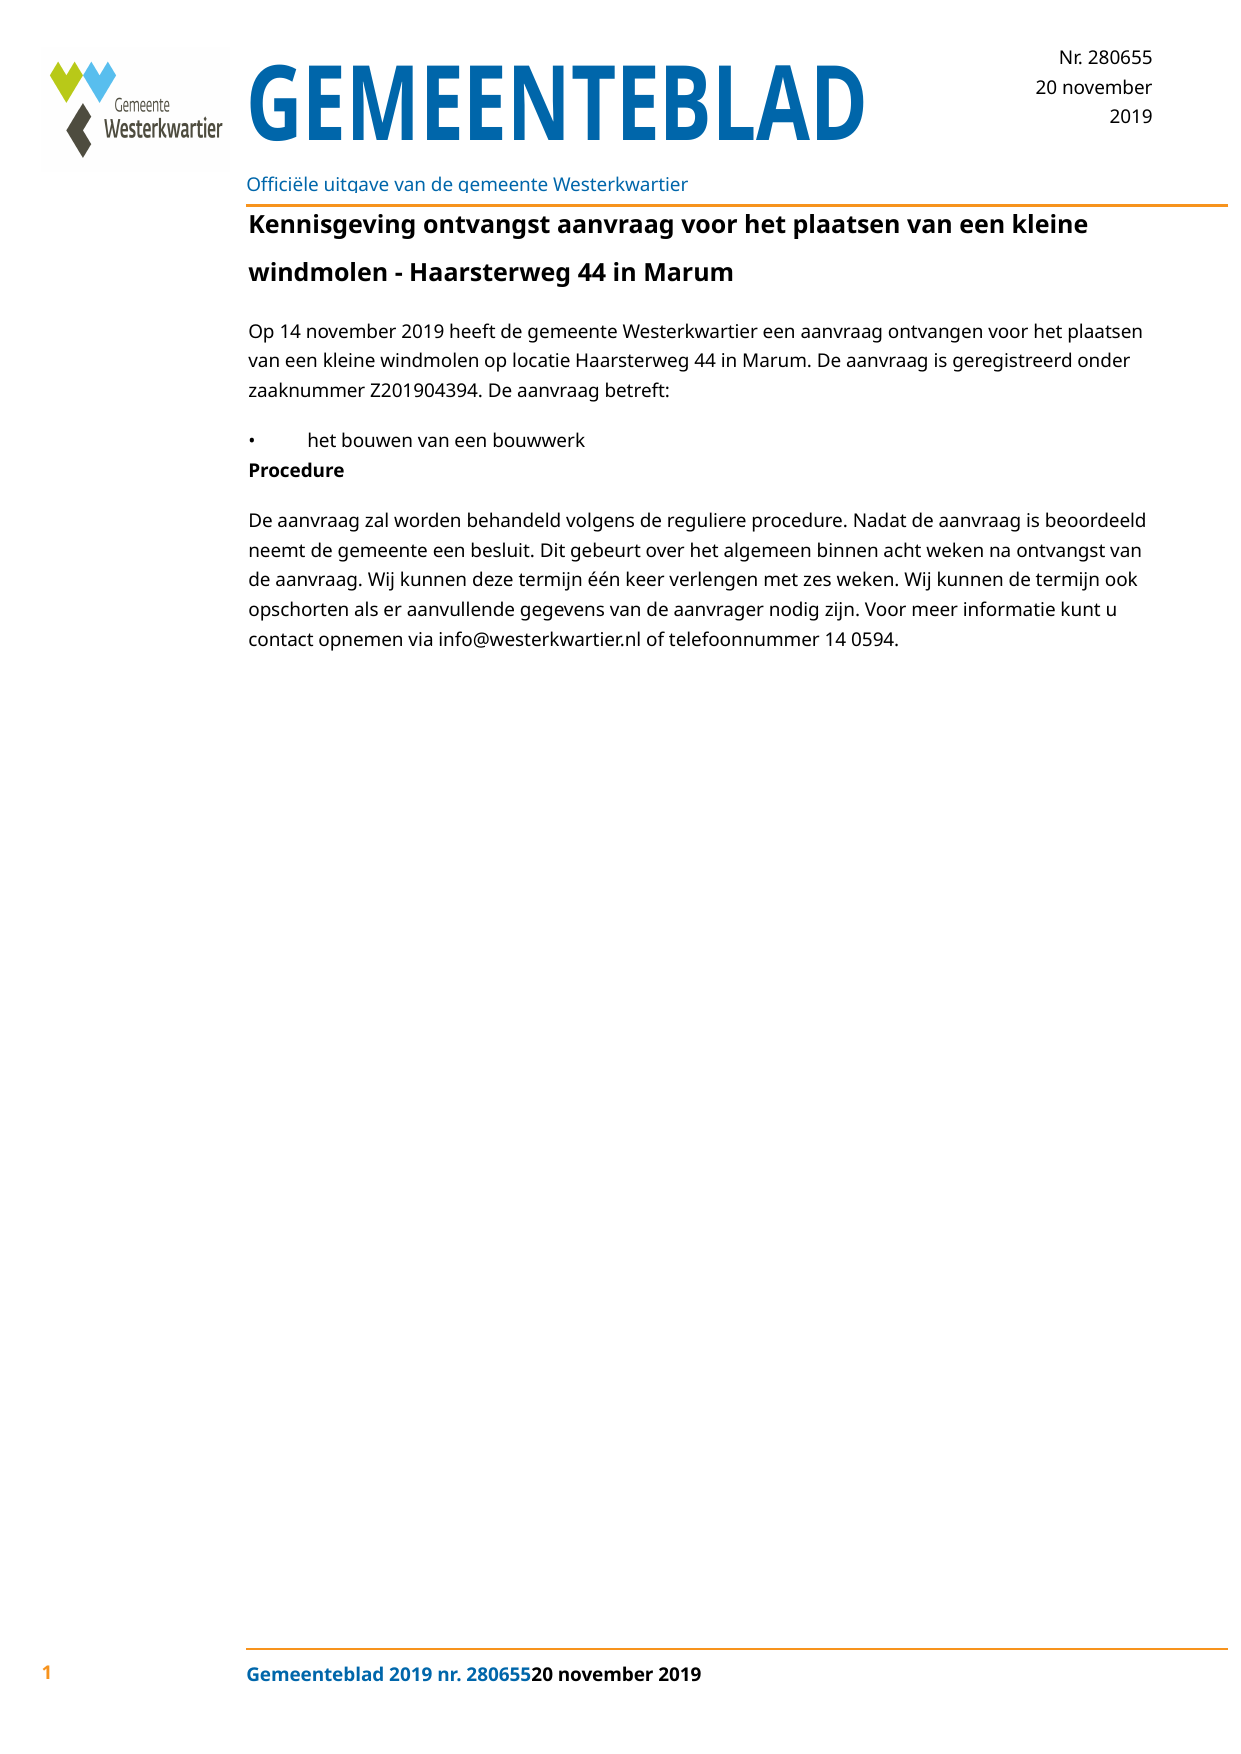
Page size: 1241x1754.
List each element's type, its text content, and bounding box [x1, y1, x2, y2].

text Kennisgeving ontvangst aanvraag voor het plaatsen van een kleine windmolen - Haarsterweg 44 in Marum [248, 207, 1152, 288]
picture [41, 47, 231, 172]
text Op 14 november 2019 heeft de gemeente Westerkwartier een aanvraag ontvangen voor het plaatsen van een kleine windmolen op locatie Haarsterweg 44 in Marum. De aanvraag is geregistreerd onder zaaknummer Z201904394. De aanvraag betreft: [248, 318, 1152, 403]
text Procedure [248, 457, 1152, 483]
list het bouwen van een bouwwerk [248, 427, 1152, 453]
text De aanvraag zal worden behandeld volgens de reguliere procedure. Nadat de aanvraag is beoordeeld neemt de gemeente een besluit. Dit gebeurt over het algemeen binnen acht weken na ontvangst van de aanvraag. Wij kunnen deze termijn één keer verlengen met zes weken. Wij kunnen de termijn ook opschorten als er aanvullende gegevens van de aanvrager nodig zijn. Voor meer informatie kunt u contact opnemen via info@westerkwartier.nl of telefoonnummer 14 0594. [248, 507, 1152, 652]
